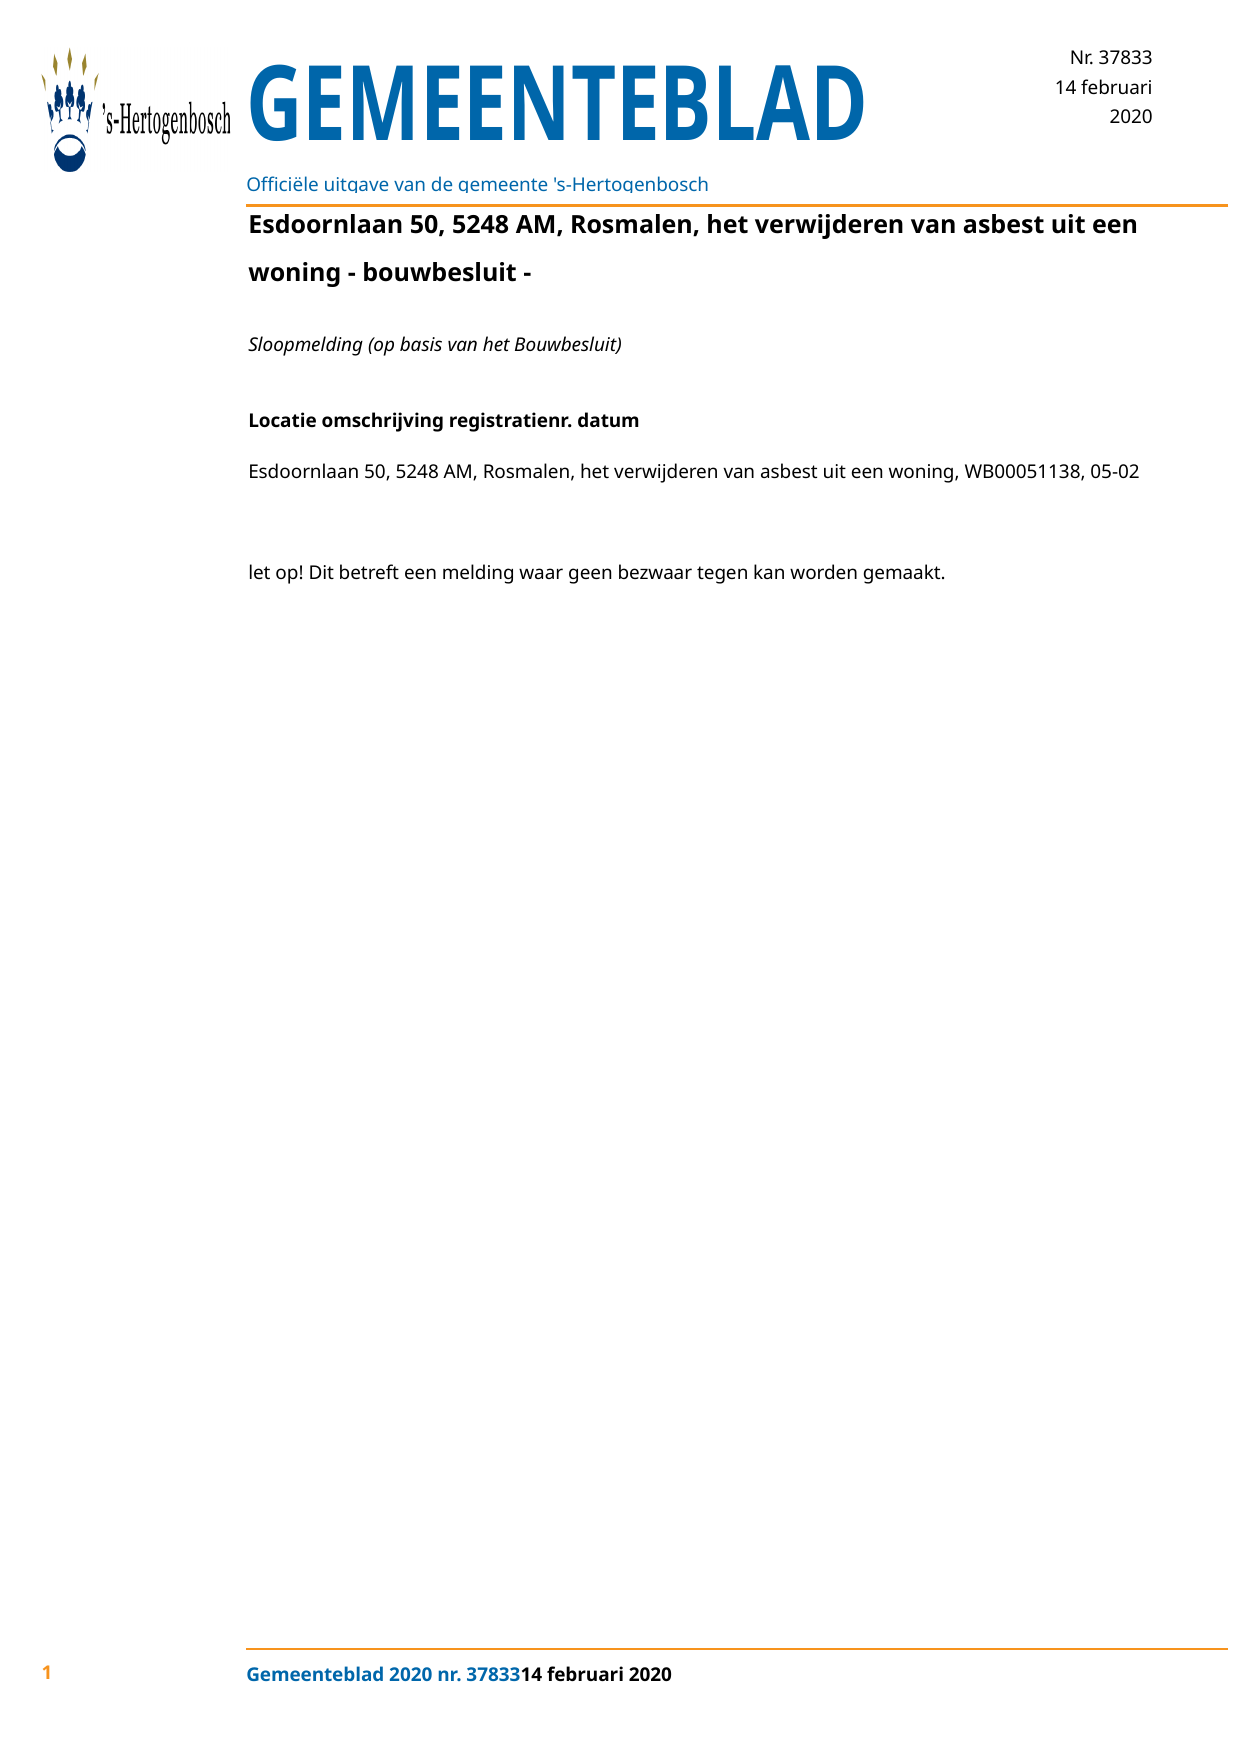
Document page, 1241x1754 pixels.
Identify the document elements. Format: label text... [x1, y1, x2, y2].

text Sloopmelding (op basis van het Bouwbesluit) [248, 331, 1152, 357]
text Esdoornlaan 50, 5248 AM, Rosmalen, het verwijderen van asbest uit een woning, WB00051138, 05-02 [248, 458, 1152, 484]
text Esdoornlaan 50, 5248 AM, Rosmalen, het verwijderen van asbest uit een woning - bouwbesluit - [248, 207, 1152, 288]
text let op! Dit betreft een melding waar geen bezwaar tegen kan worden gemaakt. [248, 559, 1152, 584]
picture [41, 47, 231, 172]
text Locatie omschrijving registratienr. datum [248, 408, 1152, 433]
